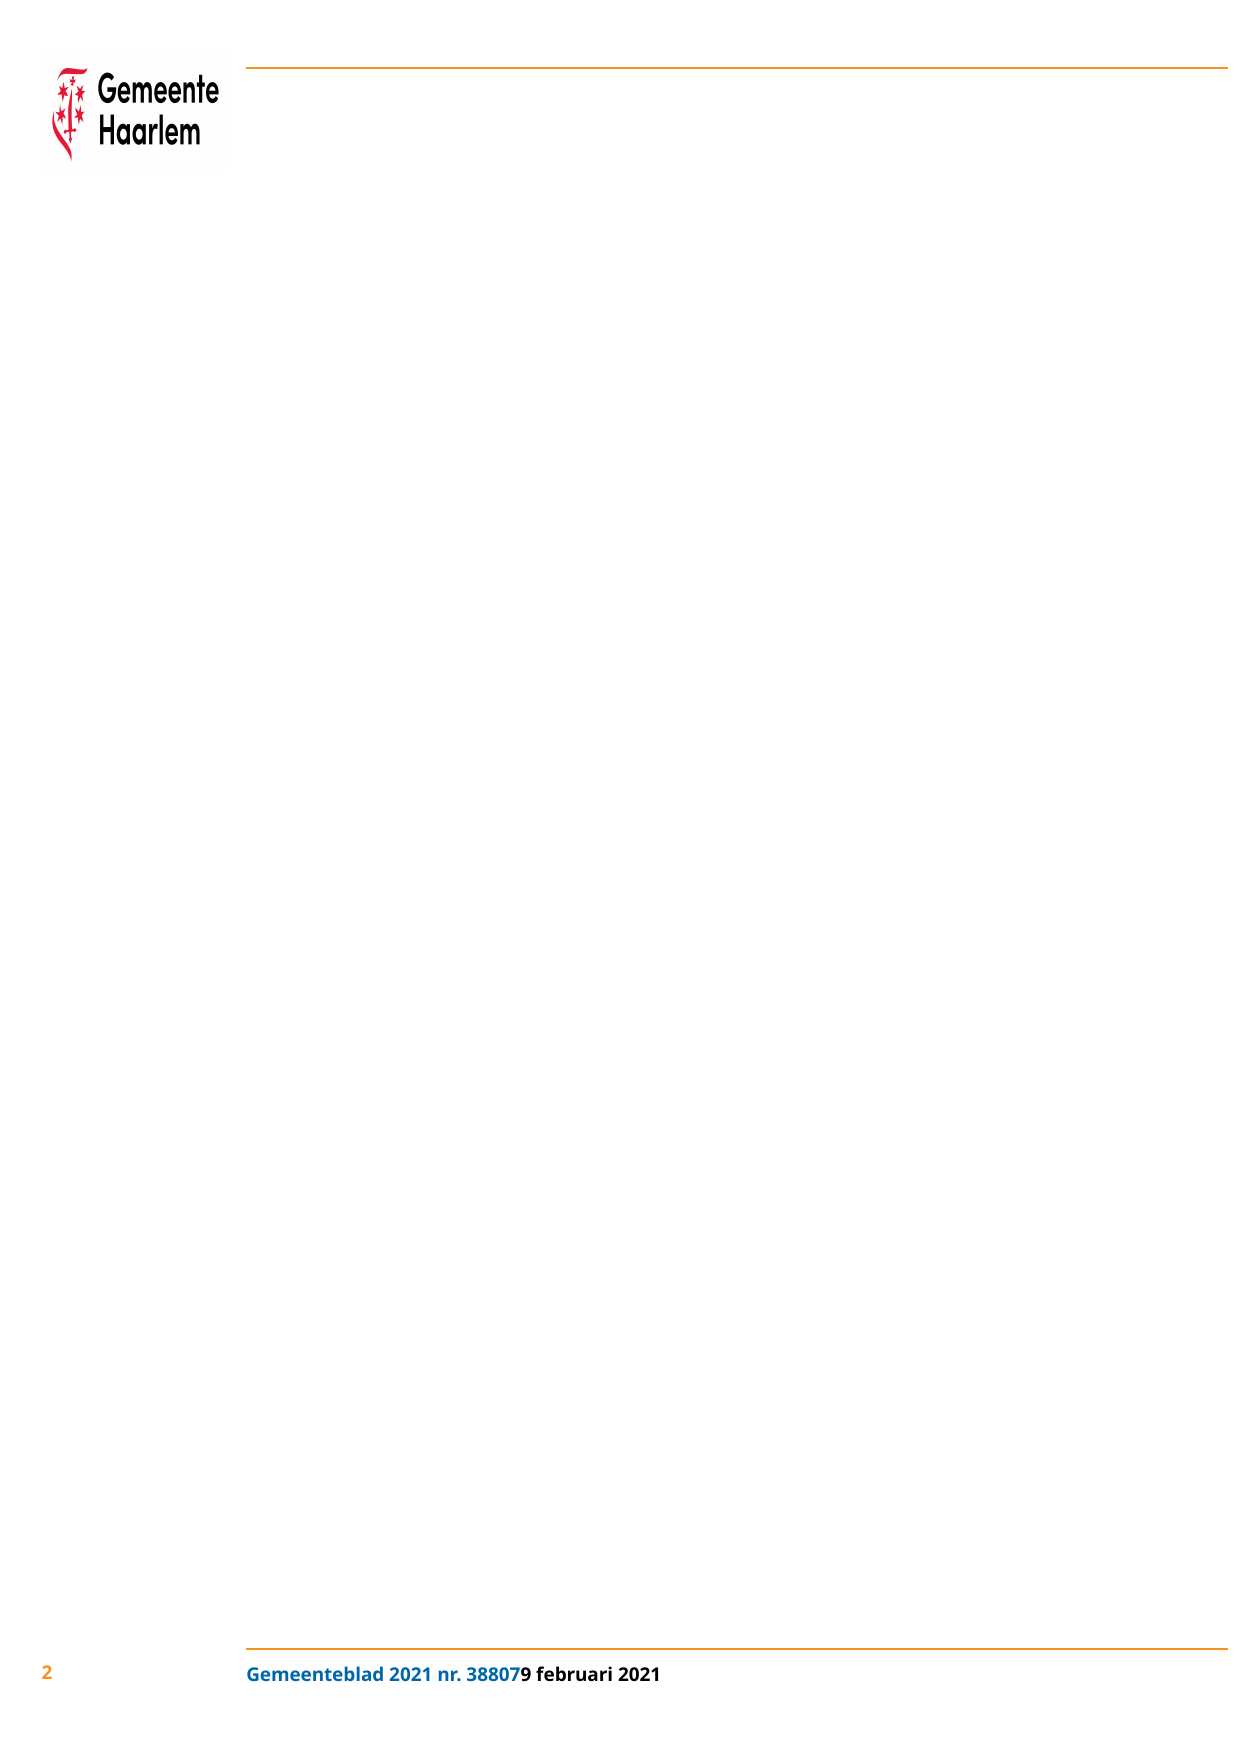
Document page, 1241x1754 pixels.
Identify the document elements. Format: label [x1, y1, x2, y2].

picture [41, 47, 231, 172]
